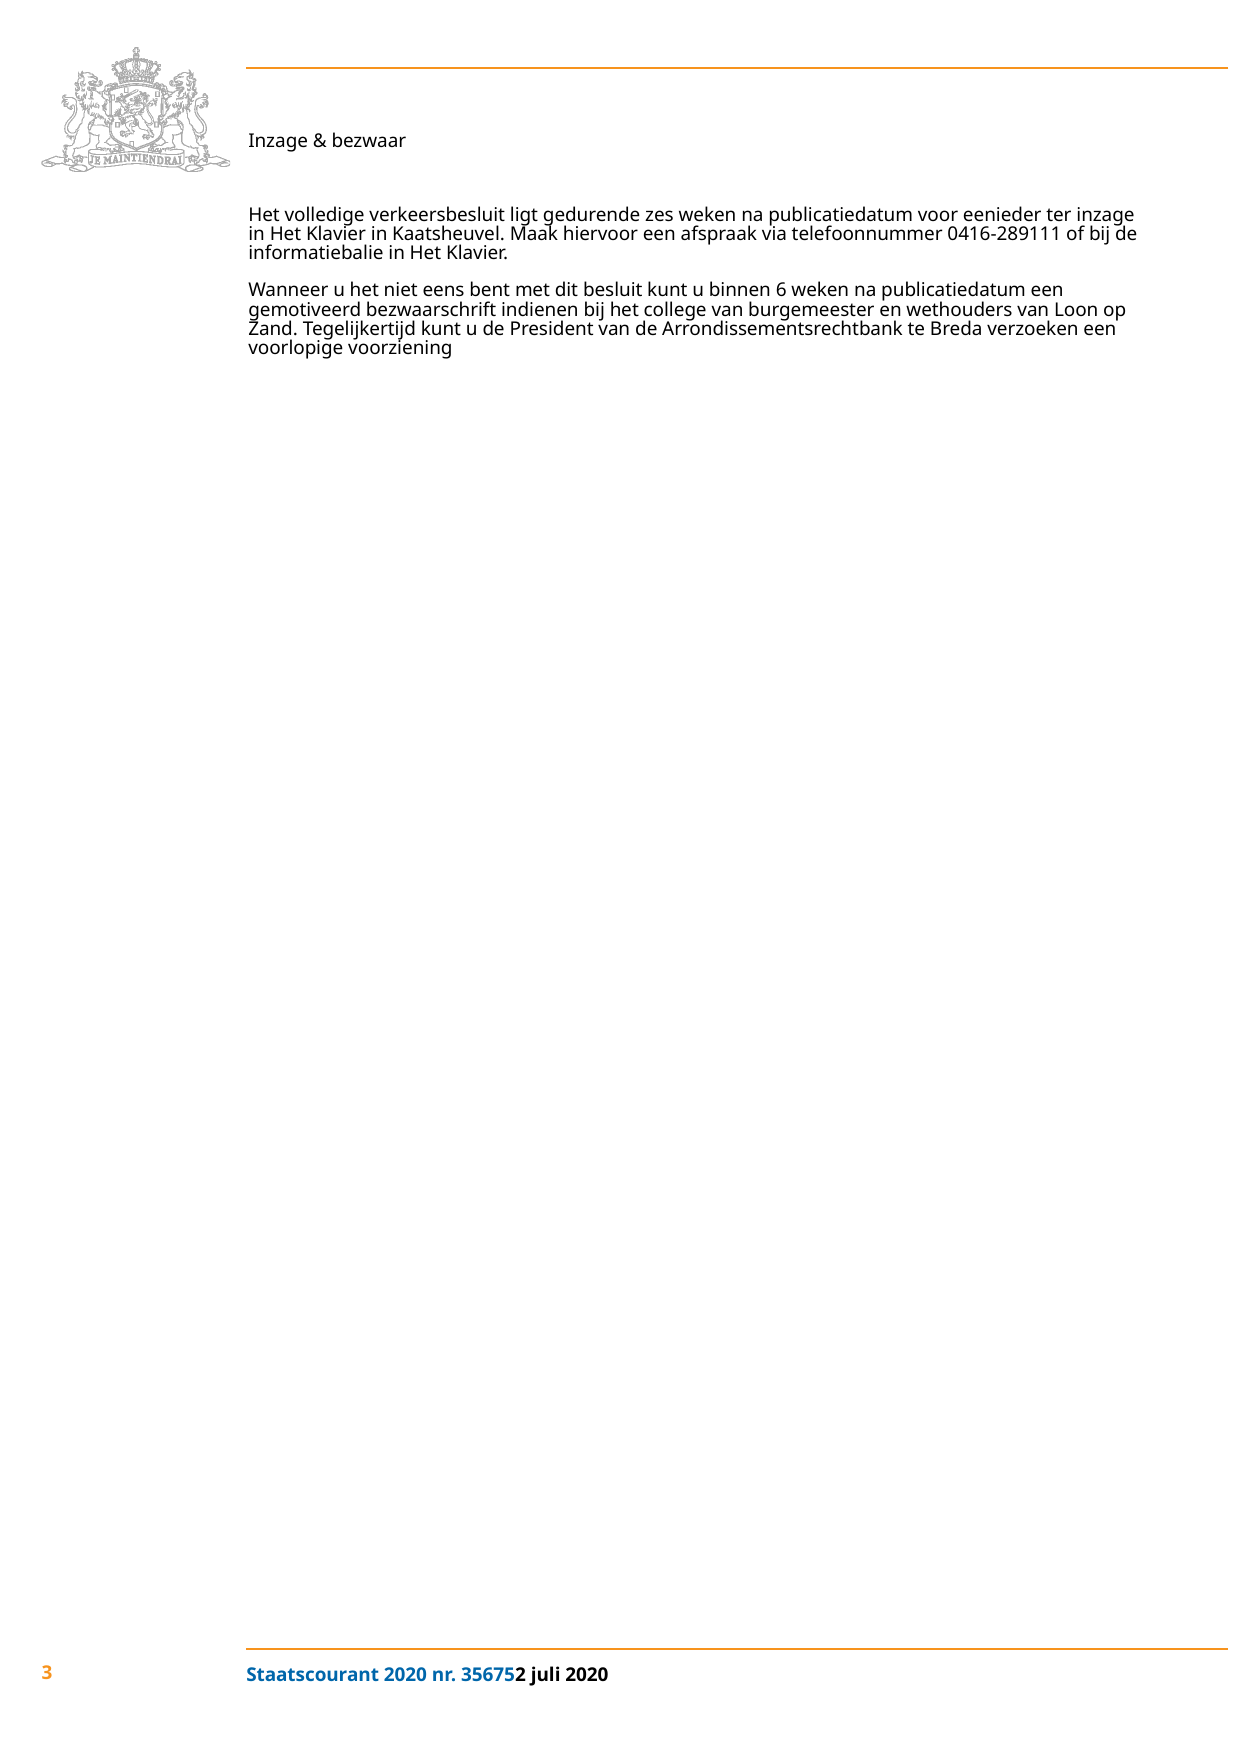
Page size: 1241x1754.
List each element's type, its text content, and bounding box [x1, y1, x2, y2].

picture [41, 47, 231, 172]
text Het volledige verkeersbesluit ligt gedurende zes weken na publicatiedatum voor eenieder ter inzage in Het Klavier in Kaatsheuvel. Maak hiervoor een afspraak via telefoonnummer 0416-289111 of bij de informatiebalie in Het Klavier. [248, 206, 1152, 264]
text Wanneer u het niet eens bent met dit besluit kunt u binnen 6 weken na publicatiedatum een gemotiveerd bezwaarschrift indienen bij het college van burgemeester en wethouders van Loon op Zand. Tegelijkertijd kunt u de President van de Arrondissementsrechtbank te Breda verzoeken een voorlopige voorziening [248, 281, 1152, 358]
text Inzage & bezwaar [248, 132, 1152, 151]
